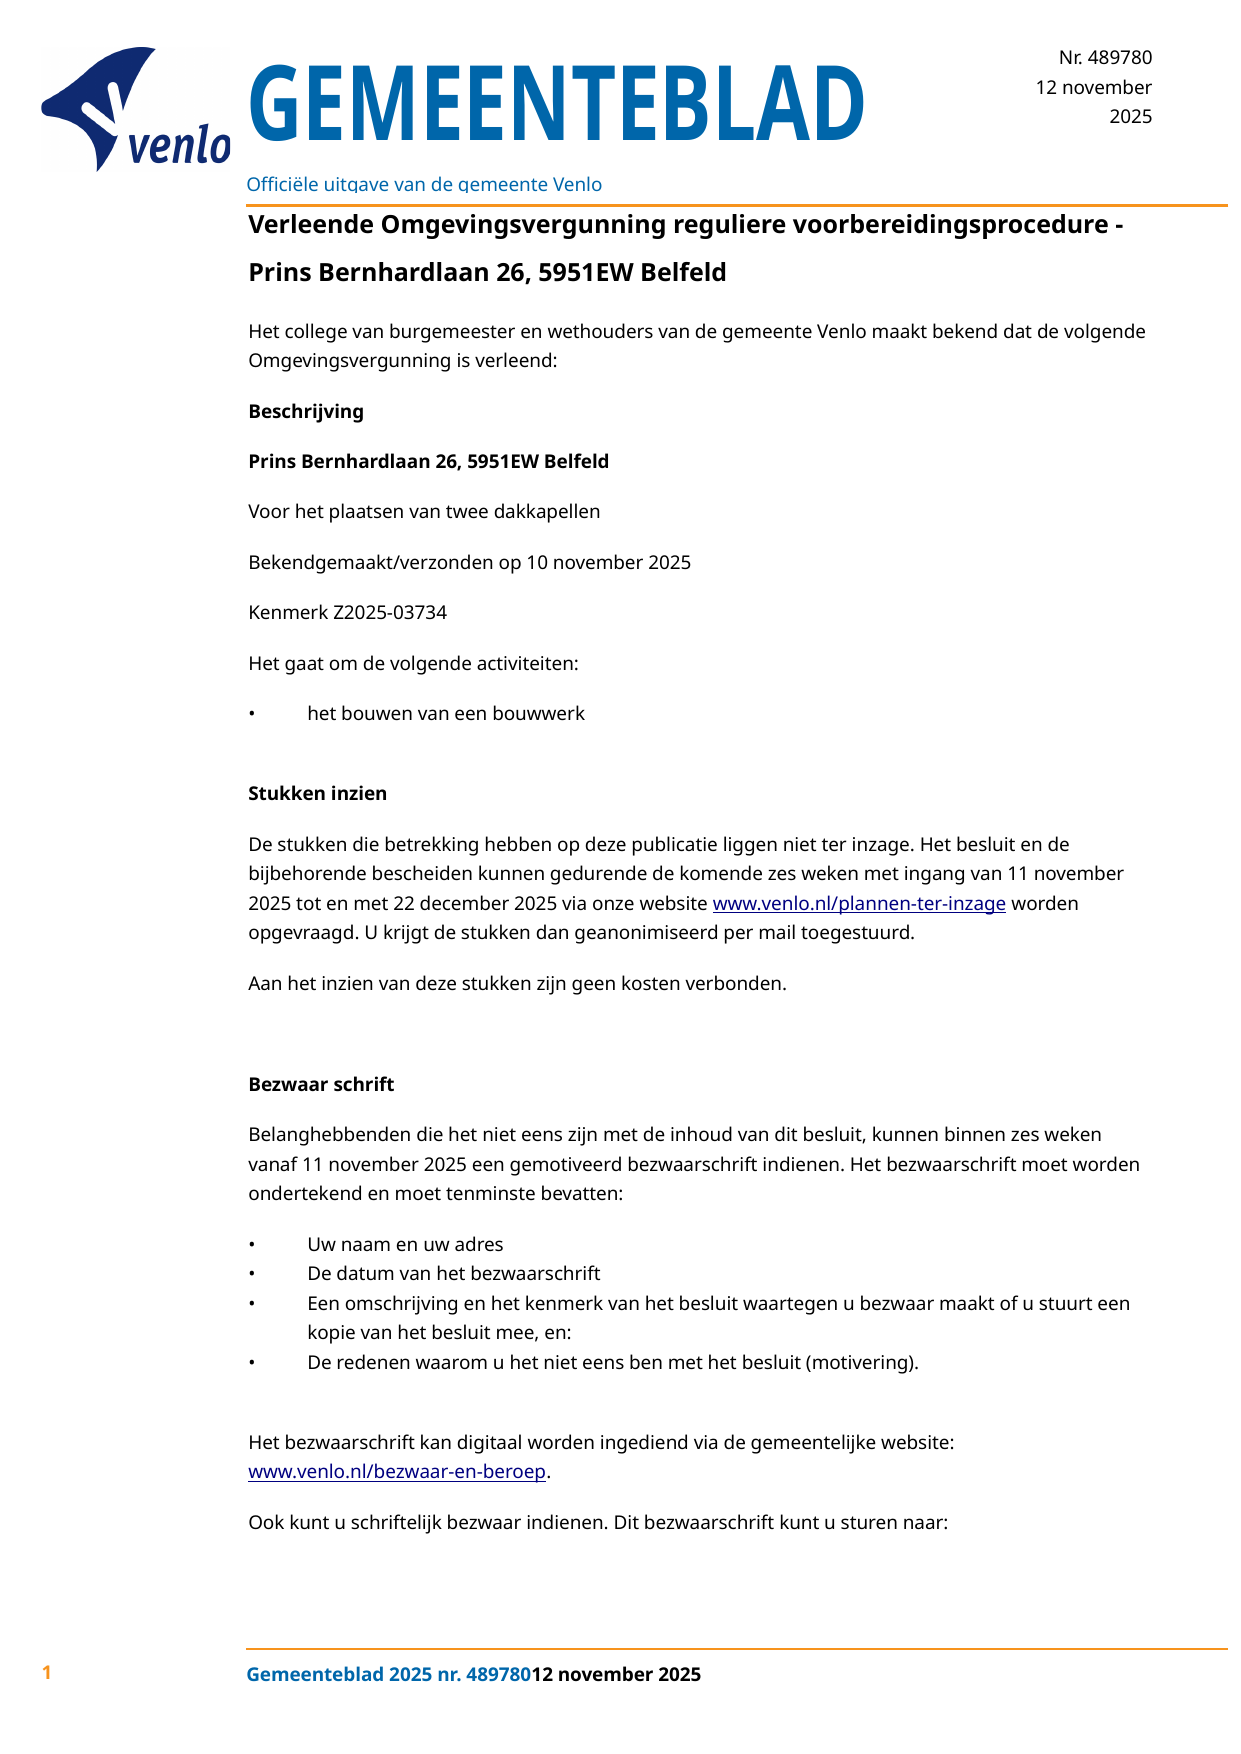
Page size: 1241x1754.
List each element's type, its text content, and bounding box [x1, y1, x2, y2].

picture [41, 47, 231, 172]
list Uw naam en uw adres [248, 1231, 1152, 1257]
list De datum van het bezwaarschrift [248, 1260, 1152, 1286]
list Een omschrijving en het kenmerk van het besluit waartegen u bezwaar maakt of u stuurt een kopie van het besluit mee, en: [248, 1290, 1152, 1345]
list De redenen waarom u het niet eens ben met het besluit (motivering). [248, 1349, 1152, 1375]
text Voor het plaatsen van twee dakkapellen [248, 499, 1152, 524]
text Het college van burgemeester en wethouders van de gemeente Venlo maakt bekend dat de volgende Omgevingsvergunning is verleend: [248, 318, 1152, 373]
text Bekendgemaakt/verzonden op 10 november 2025 [248, 549, 1152, 575]
text Stukken inzien [248, 780, 1152, 806]
text Kenmerk Z2025-03734 [248, 599, 1152, 625]
text Verleende Omgevingsvergunning reguliere voorbereidingsprocedure - Prins Bernhardlaan 26, 5951EW Belfeld [248, 207, 1152, 288]
text Het bezwaarschrift kan digitaal worden ingediend via de gemeentelijke website: www.venlo.nl/bezwaar-en-beroep. [248, 1429, 1152, 1484]
text Ook kunt u schriftelijk bezwaar indienen. Dit bezwaarschrift kunt u sturen naar: [248, 1509, 1152, 1535]
text Beschrijving [248, 398, 1152, 424]
text Het gaat om de volgende activiteiten: [248, 650, 1152, 676]
text Belanghebbenden die het niet eens zijn met de inhoud van dit besluit, kunnen binnen zes weken vanaf 11 november 2025 een gemotiveerd bezwaarschrift indienen. Het bezwaarschrift moet worden ondertekend en moet tenminste bevatten: [248, 1121, 1152, 1206]
text De stukken die betrekking hebben op deze publicatie liggen niet ter inzage. Het besluit en de bijbehorende bescheiden kunnen gedurende de komende zes weken met ingang van 11 november 2025 tot en met 22 december 2025 via onze website www.venlo.nl/plannen-ter-inzage worden opgevraagd. U krijgt de stukken dan geanonimiseerd per mail toegestuurd. [248, 831, 1152, 945]
text Prins Bernhardlaan 26, 5951EW Belfeld [248, 448, 1152, 474]
text Aan het inzien van deze stukken zijn geen kosten verbonden. [248, 970, 1152, 996]
text Bezwaar schrift [248, 1071, 1152, 1097]
list het bouwen van een bouwwerk [248, 700, 1152, 726]
